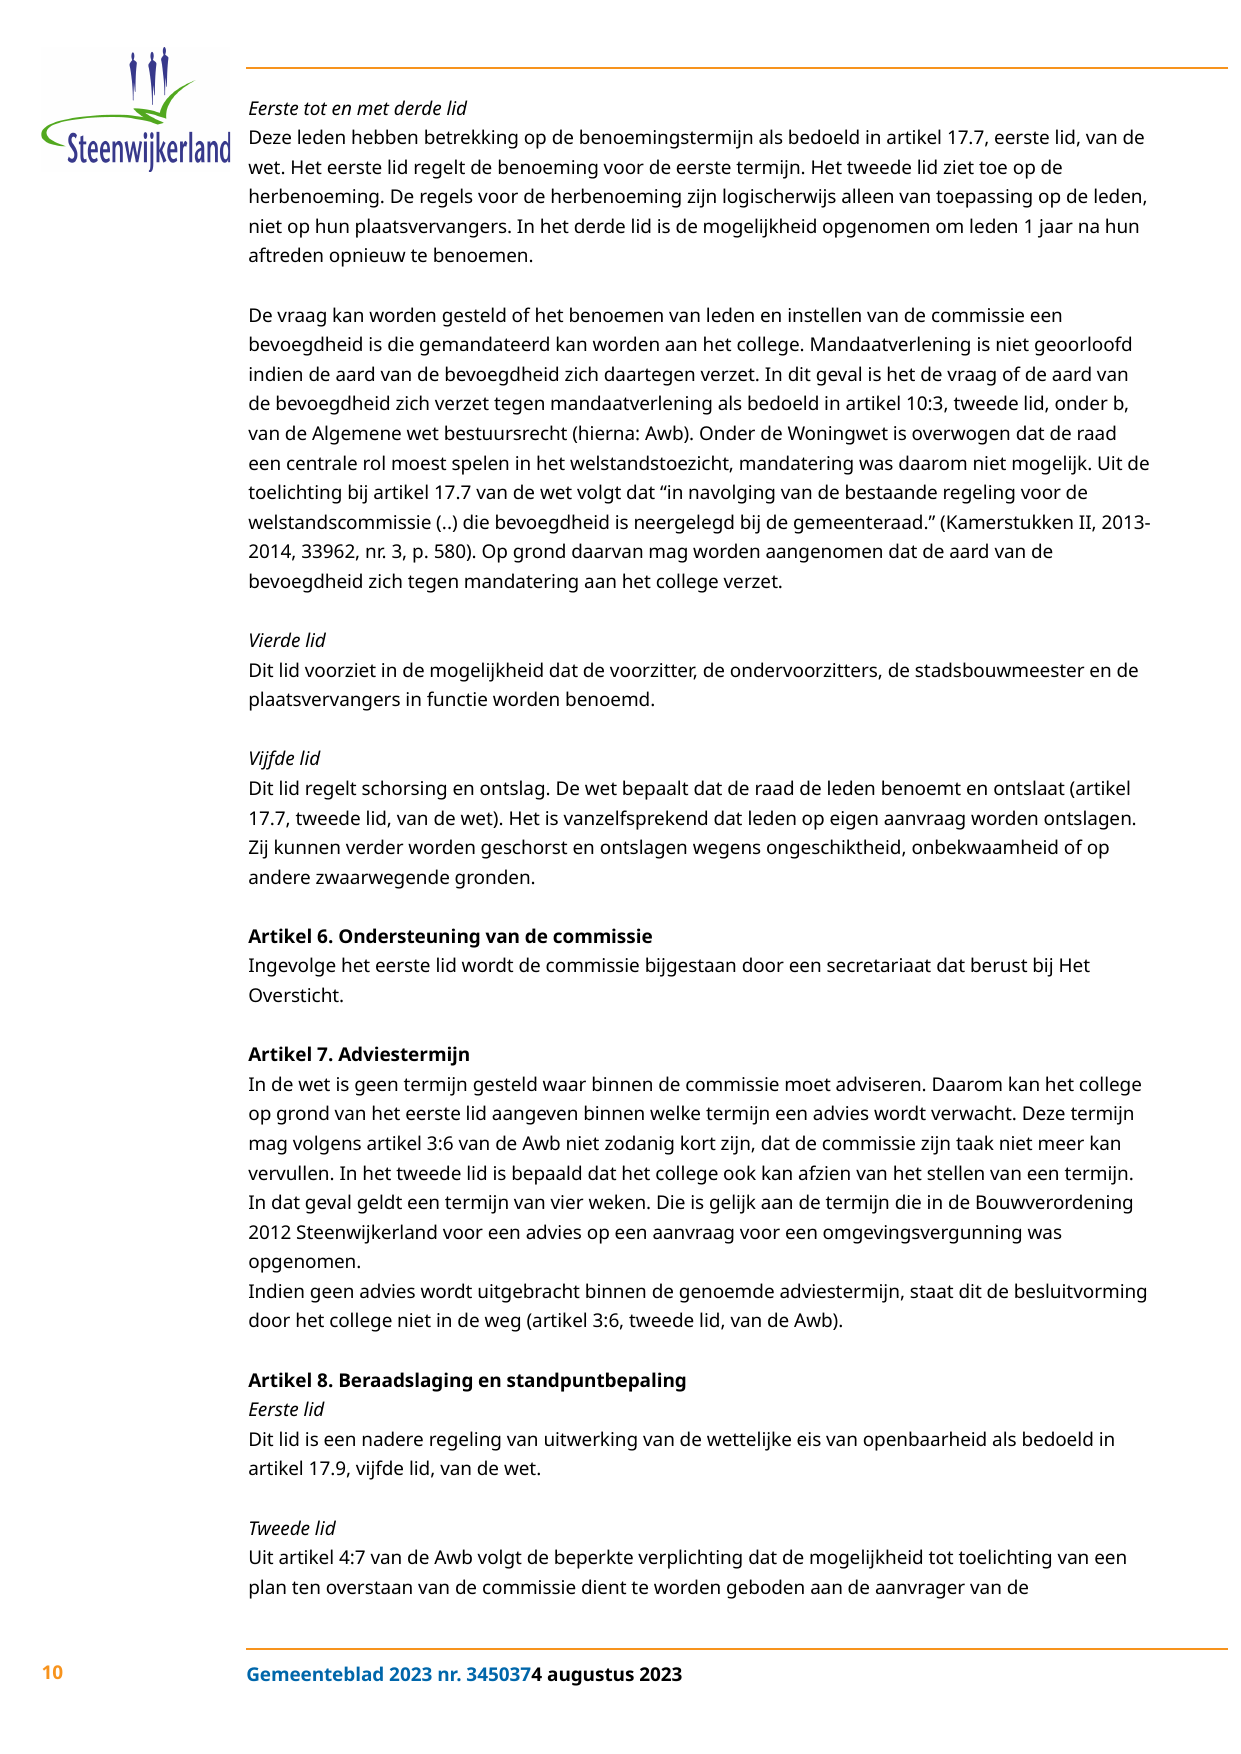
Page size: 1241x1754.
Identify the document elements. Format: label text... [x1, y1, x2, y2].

text Deze leden hebben betrekking op de benoemingstermijn als bedoeld in artikel 17.7, eerste lid, van de wet. Het eerste lid regelt de benoeming voor de eerste termijn. Het tweede lid ziet toe op de herbenoeming. De regels voor de herbenoeming zijn logischerwijs alleen van toepassing op de leden, niet op hun plaatsvervangers. In het derde lid is de mogelijkheid opgenomen om leden 1 jaar na hun aftreden opnieuw te benoemen. [248, 124, 1152, 268]
text De vraag kan worden gesteld of het benoemen van leden en instellen van de commissie een bevoegdheid is die gemandateerd kan worden aan het college. Mandaatverlening is niet geoorloofd indien de aard van de bevoegdheid zich daartegen verzet. In dit geval is het de vraag of de aard van de bevoegdheid zich verzet tegen mandaatverlening als bedoeld in artikel 10:3, tweede lid, onder b, van de Algemene wet bestuursrecht (hierna: Awb). Onder de Woningwet is overwogen dat de raad een centrale rol moest spelen in het welstandstoezicht, mandatering was daarom niet mogelijk. Uit de toelichting bij artikel 17.7 van de wet volgt dat “in navolging van de bestaande regeling voor de welstandscommissie (..) die bevoegdheid is neergelegd bij de gemeenteraad.” (Kamerstukken II, 2013-2014, 33962, nr. 3, p. 580). Op grond daarvan mag worden aangenomen dat de aard van de bevoegdheid zich tegen mandatering aan het college verzet. [248, 302, 1152, 594]
text Uit artikel 4:7 van de Awb volgt de beperkte verplichting dat de mogelijkheid tot toelichting van een plan ten overstaan van de commissie dient te worden geboden aan de aanvrager van de [248, 1544, 1152, 1600]
picture [41, 47, 231, 172]
text Tweede lid [248, 1515, 1152, 1541]
text Dit lid is een nadere regeling van uitwerking van de wettelijke eis van openbaarheid als bedoeld in artikel 17.9, vijfde lid, van de wet. [248, 1426, 1152, 1481]
text Dit lid voorziet in de mogelijkheid dat de voorzitter, de ondervoorzitters, de stadsbouwmeester en de plaatsvervangers in functie worden benoemd. [248, 657, 1152, 712]
text In de wet is geen termijn gesteld waar binnen de commissie moet adviseren. Daarom kan het college op grond van het eerste lid aangeven binnen welke termijn een advies wordt verwacht. Deze termijn mag volgens artikel 3:6 van de Awb niet zodanig kort zijn, dat de commissie zijn taak niet meer kan vervullen. In het tweede lid is bepaald dat het college ook kan afzien van het stellen van een termijn. In dat geval geldt een termijn van vier weken. Die is gelijk aan de termijn die in de Bouwverordening 2012 Steenwijkerland voor een advies op een aanvraag voor een omgevingsvergunning was opgenomen. [248, 1071, 1152, 1274]
text Vierde lid [248, 627, 1152, 653]
text Ingevolge het eerste lid wordt de commissie bijgestaan door een secretariaat dat berust bij Het Oversticht. [248, 953, 1152, 1008]
text Eerste tot en met derde lid [248, 95, 1152, 121]
text Indien geen advies wordt uitgebracht binnen de genoemde adviestermijn, staat dit de besluitvorming door het college niet in de weg (artikel 3:6, tweede lid, van de Awb). [248, 1278, 1152, 1333]
text Artikel 7. Adviestermijn [248, 1041, 1152, 1067]
text Artikel 8. Beraadslaging en standpuntbepaling [248, 1367, 1152, 1393]
text Artikel 6. Ondersteuning van de commissie [248, 923, 1152, 949]
text Dit lid regelt schorsing en ontslag. De wet bepaalt dat de raad de leden benoemt en ontslaat (artikel 17.7, tweede lid, van de wet). Het is vanzelfsprekend dat leden op eigen aanvraag worden ontslagen. Zij kunnen verder worden geschorst en ontslagen wegens ongeschiktheid, onbekwaamheid of op andere zwaarwegende gronden. [248, 775, 1152, 890]
text Vijfde lid [248, 746, 1152, 771]
text Eerste lid [248, 1396, 1152, 1422]
